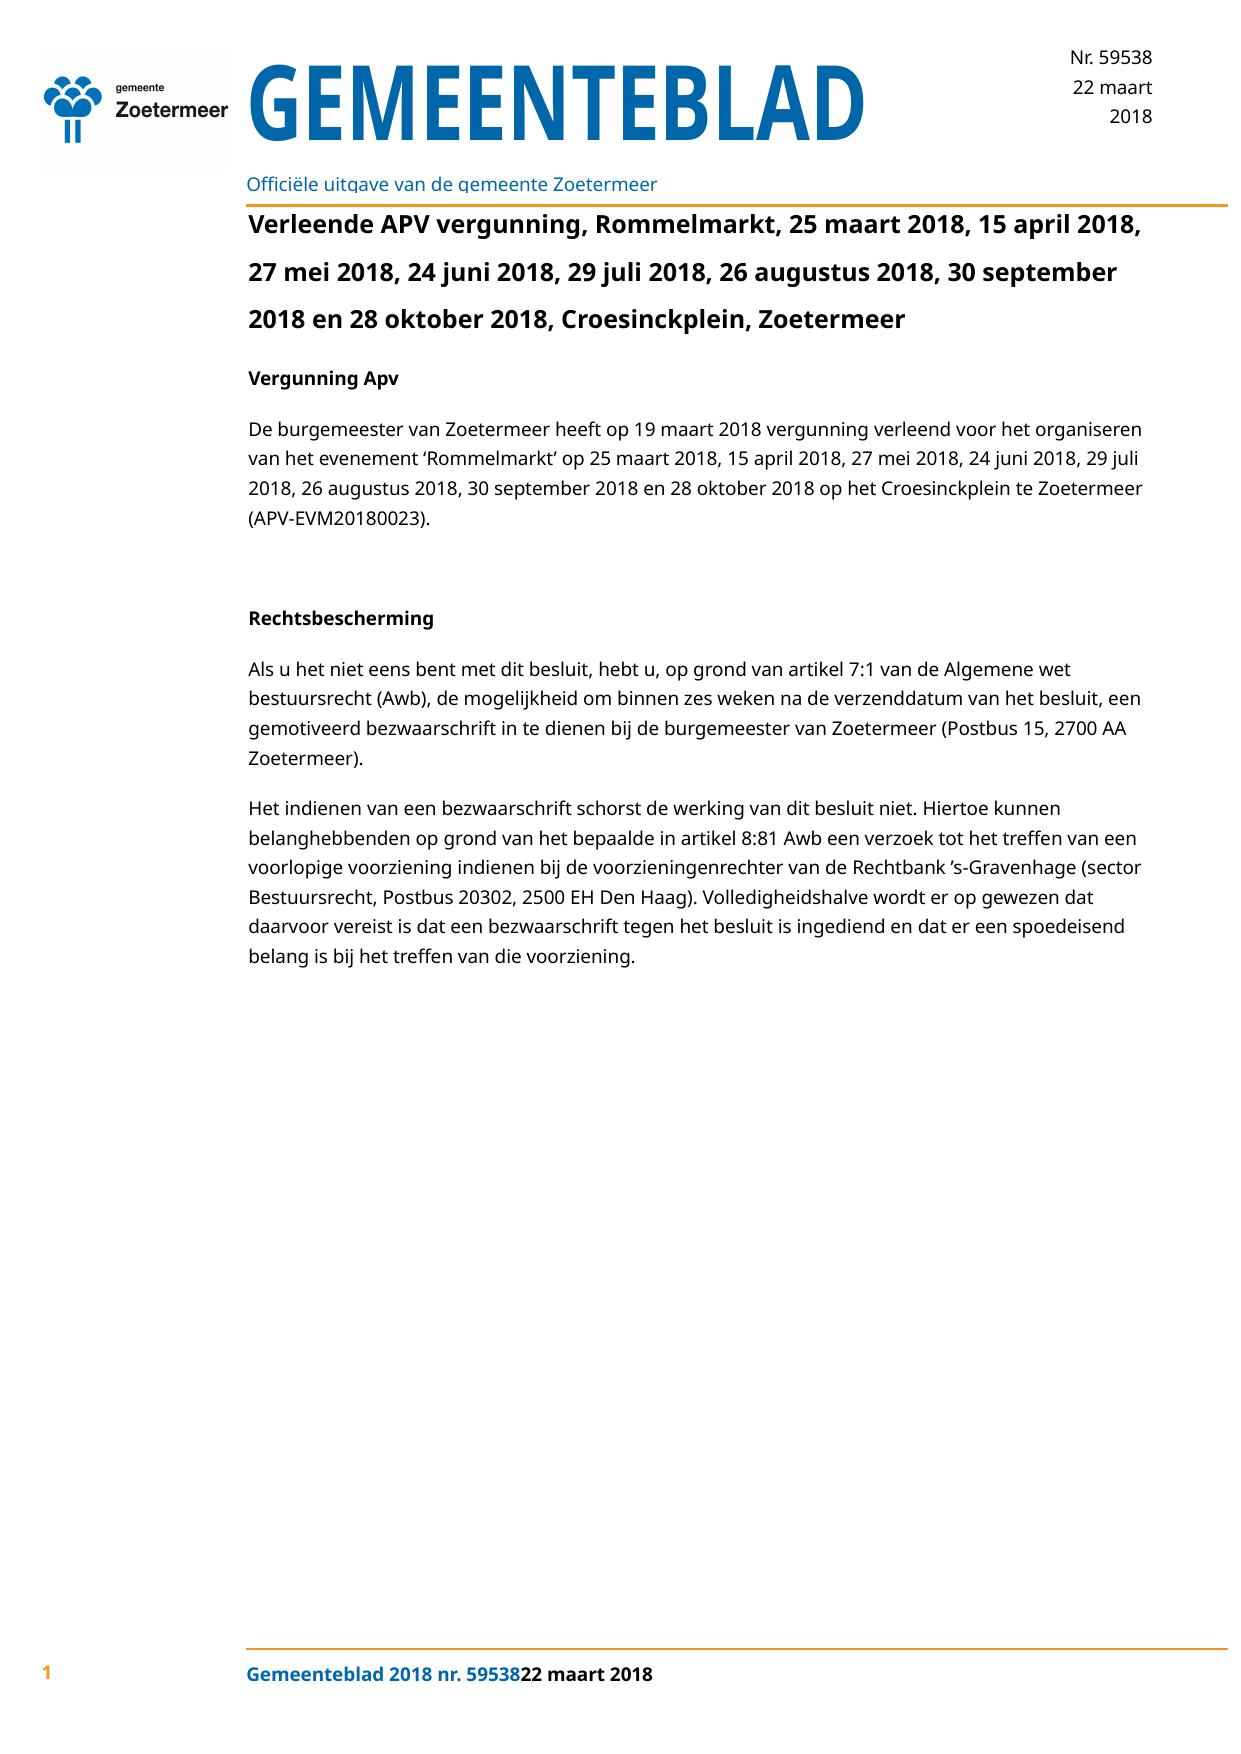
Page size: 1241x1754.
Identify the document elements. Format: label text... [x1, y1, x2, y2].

text Als u het niet eens bent met dit besluit, hebt u, op grond van artikel 7:1 van de Algemene wet bestuursrecht (Awb), de mogelijkheid om binnen zes weken na de verzenddatum van het besluit, een gemotiveerd bezwaarschrift in te dienen bij de burgemeester van Zoetermeer (Postbus 15, 2700 AA Zoetermeer). [248, 656, 1152, 770]
text Het indienen van een bezwaarschrift schorst de werking van dit besluit niet. Hiertoe kunnen belanghebbenden op grond van het bepaalde in artikel 8:81 Awb een verzoek tot het treffen van een voorlopige voorziening indienen bij de voorzieningenrechter van de Rechtbank ’s-Gravenhage (sector Bestuursrecht, Postbus 20302, 2500 EH Den Haag). Volledigheidshalve wordt er op gewezen dat daarvoor vereist is dat een bezwaarschrift tegen het besluit is ingediend en dat er een spoedeisend belang is bij het treffen van die voorziening. [248, 795, 1152, 969]
text Vergunning Apv [248, 366, 1152, 391]
text Rechtsbescherming [248, 606, 1152, 631]
picture [41, 47, 231, 172]
text Verleende APV vergunning, Rommelmarkt, 25 maart 2018, 15 april 2018, 27 mei 2018, 24 juni 2018, 29 juli 2018, 26 augustus 2018, 30 september 2018 en 28 oktober 2018, Croesinckplein, Zoetermeer [248, 207, 1152, 336]
text De burgemeester van Zoetermeer heeft op 19 maart 2018 vergunning verleend voor het organiseren van het evenement ‘Rommelmarkt’ op 25 maart 2018, 15 april 2018, 27 mei 2018, 24 juni 2018, 29 juli 2018, 26 augustus 2018, 30 september 2018 en 28 oktober 2018 op het Croesinckplein te Zoetermeer (APV-EVM20180023). [248, 416, 1152, 530]
